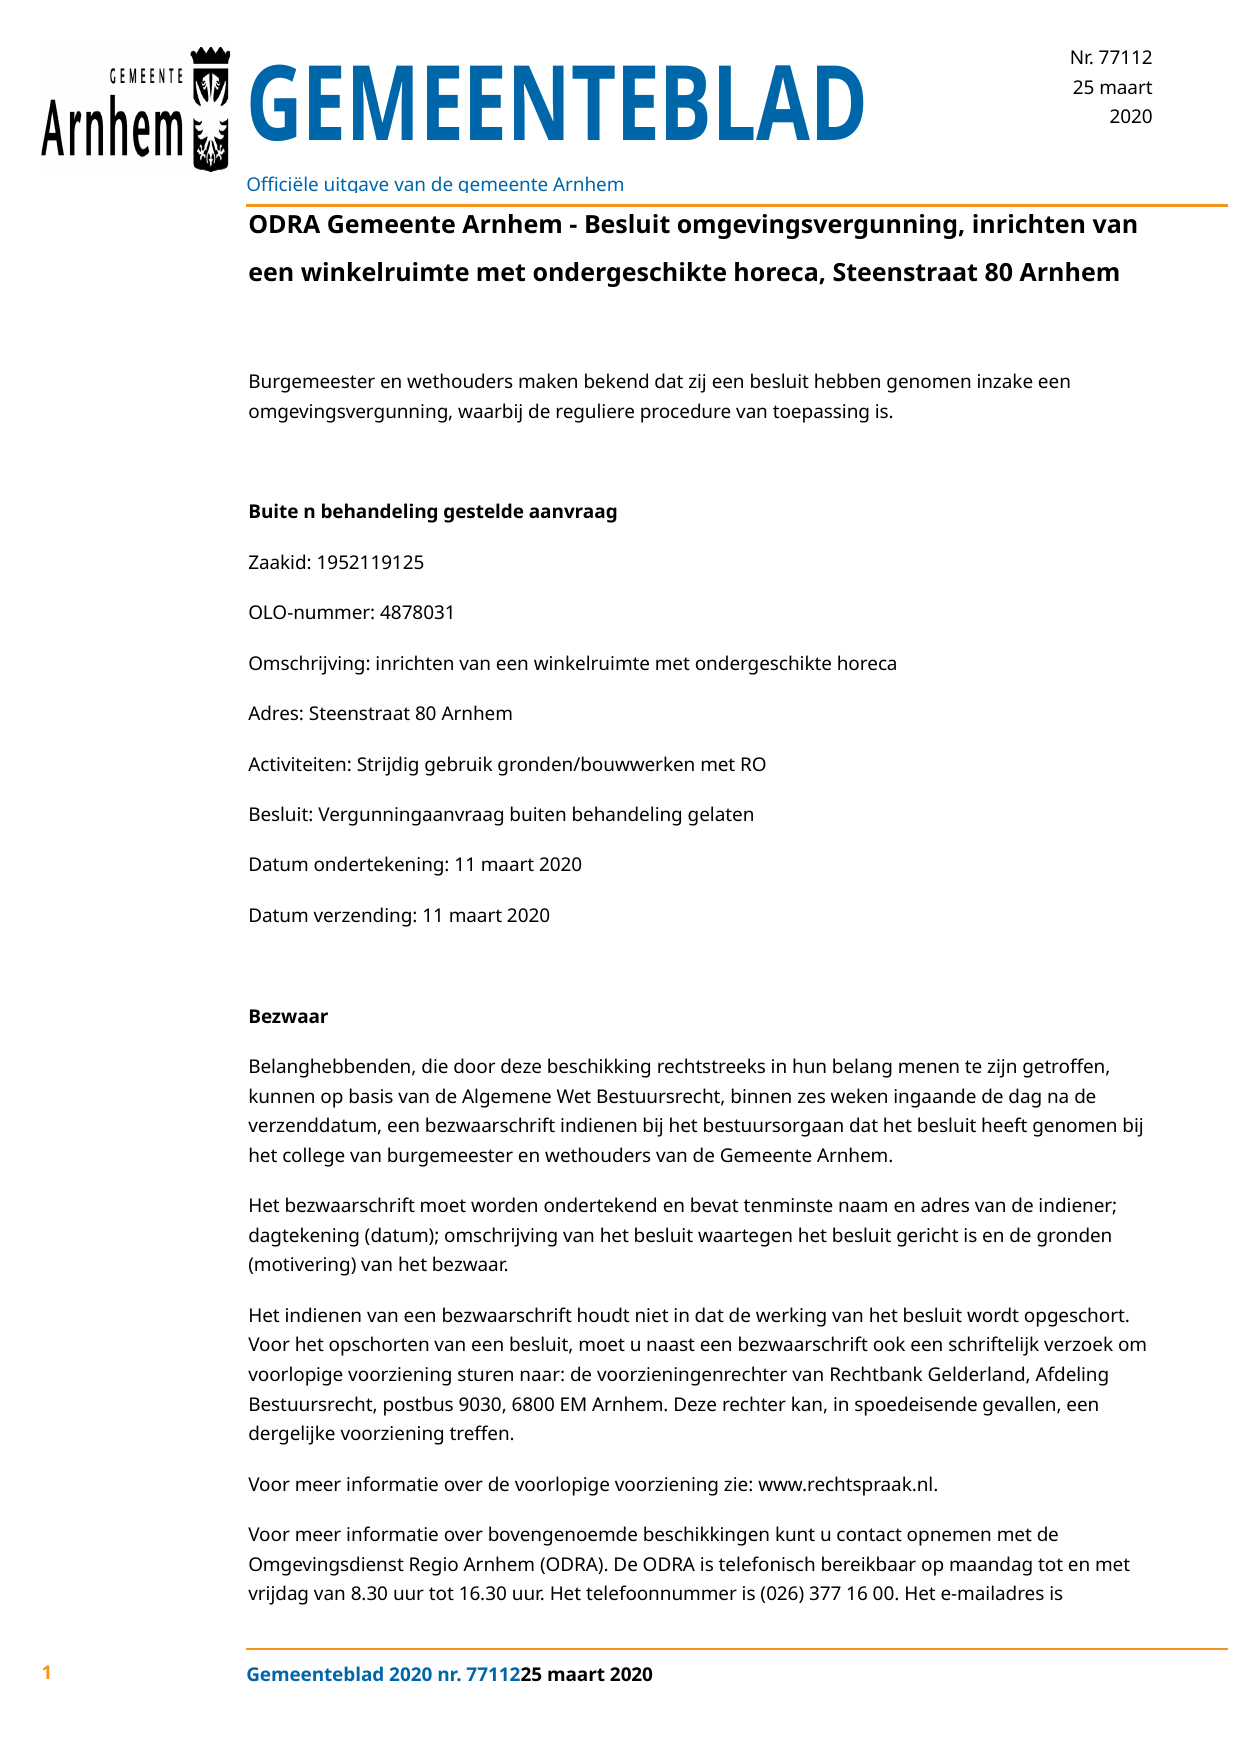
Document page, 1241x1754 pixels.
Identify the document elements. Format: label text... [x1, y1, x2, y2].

text Burgemeester en wethouders maken bekend dat zij een besluit hebben genomen inzake een omgevingsvergunning, waarbij de reguliere procedure van toepassing is. [248, 368, 1152, 424]
text Activiteiten: Strijdig gebruik gronden/bouwwerken met RO [248, 751, 1152, 777]
text Voor meer informatie over de voorlopige voorziening zie: www.rechtspraak.nl. [248, 1471, 1152, 1497]
picture [41, 47, 231, 172]
text ODRA Gemeente Arnhem - Besluit omgevingsvergunning, inrichten van een winkelruimte met ondergeschikte horeca, Steenstraat 80 Arnhem [248, 207, 1152, 288]
text Adres: Steenstraat 80 Arnhem [248, 700, 1152, 726]
text Het bezwaarschrift moet worden ondertekend en bevat tenminste naam en adres van de indiener; dagtekening (datum); omschrijving van het besluit waartegen het besluit gericht is en de gronden (motivering) van het bezwaar. [248, 1192, 1152, 1277]
text Omschrijving: inrichten van een winkelruimte met ondergeschikte horeca [248, 650, 1152, 676]
text Belanghebbenden, die door deze beschikking rechtstreeks in hun belang menen te zijn getroffen, kunnen op basis van de Algemene Wet Bestuursrecht, binnen zes weken ingaande de dag na de verzenddatum, een bezwaarschrift indienen bij het bestuursorgaan dat het besluit heeft genomen bij het college van burgemeester en wethouders van de Gemeente Arnhem. [248, 1053, 1152, 1168]
text Voor meer informatie over bovengenoemde beschikkingen kunt u contact opnemen met de Omgevingsdienst Regio Arnhem (ODRA). De ODRA is telefonisch bereikbaar op maandag tot en met vrijdag van 8.30 uur tot 16.30 uur. Het telefoonnummer is (026) 377 16 00. Het e-mailadres is [248, 1521, 1152, 1606]
text Datum ondertekening: 11 maart 2020 [248, 852, 1152, 877]
text Bezwaar [248, 1003, 1152, 1029]
text Besluit: Vergunningaanvraag buiten behandeling gelaten [248, 801, 1152, 827]
text OLO-nummer: 4878031 [248, 599, 1152, 625]
text Buite n behandeling gestelde aanvraag [248, 499, 1152, 524]
text Het indienen van een bezwaarschrift houdt niet in dat de werking van het besluit wordt opgeschort. Voor het opschorten van een besluit, moet u naast een bezwaarschrift ook een schriftelijk verzoek om voorlopige voorziening sturen naar: de voorzieningenrechter van Rechtbank Gelderland, Afdeling Bestuursrecht, postbus 9030, 6800 EM Arnhem. Deze rechter kan, in spoedeisende gevallen, een dergelijke voorziening treffen. [248, 1302, 1152, 1446]
text Datum verzending: 11 maart 2020 [248, 902, 1152, 928]
text Zaakid: 1952119125 [248, 549, 1152, 575]
